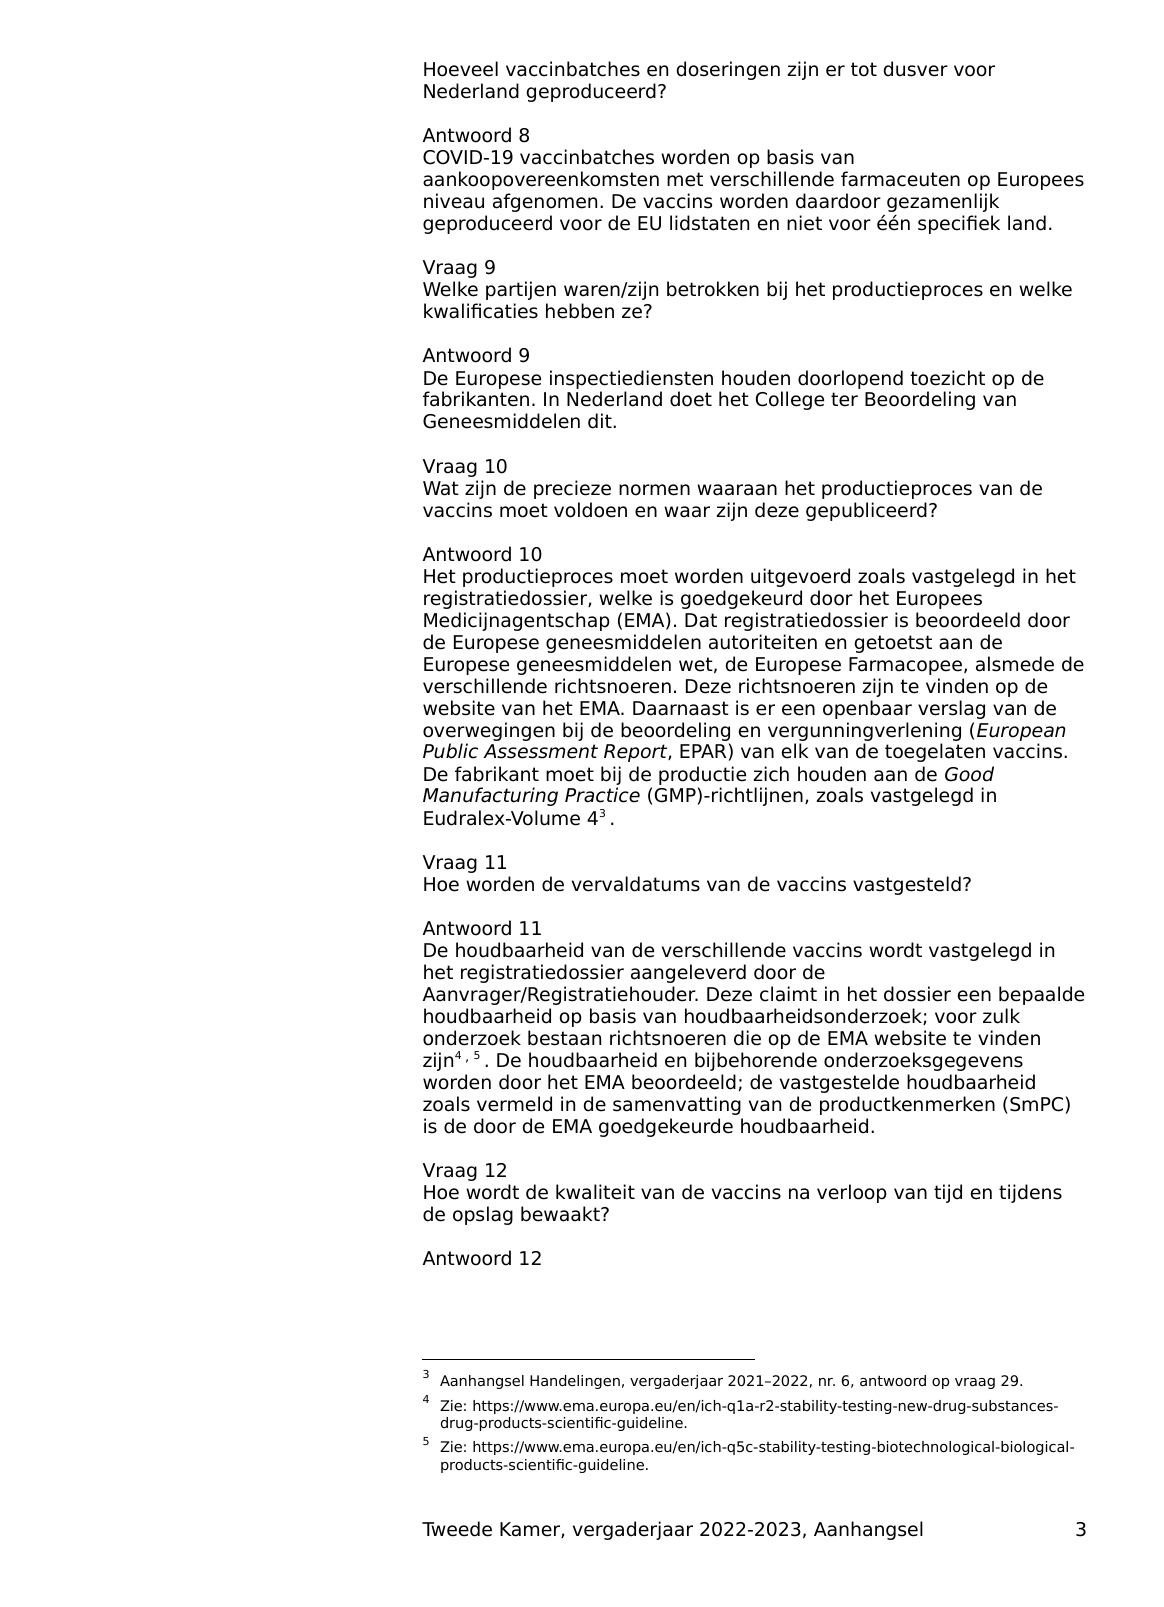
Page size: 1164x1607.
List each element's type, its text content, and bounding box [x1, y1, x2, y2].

text Vraag 9 [422, 257, 1087, 279]
text Het productieproces moet worden uitgevoerd zoals vastgelegd in het registratiedossier, welke is goedgekeurd door het Europees Medicijnagentschap (EMA). Dat registratiedossier is beoordeeld door de Europese geneesmiddelen autoriteiten en getoetst aan de Europese geneesmiddelen wet, de Europese Farmacopee, alsmede de verschillende richtsnoeren. Deze richtsnoeren zijn te vinden op de website van het EMA. Daarnaast is er een openbaar verslag van de overwegingen bij de beoordeling en vergunningverlening (European Public Assessment Report, EPAR) van elk van de toegelaten vaccins. De fabrikant moet bij de productie zich houden aan de Good Manufacturing Practice (GMP)-richtlijnen, zoals vastgelegd in Eudralex-Volume 4. [422, 566, 1087, 829]
text Vraag 11 [422, 852, 1087, 873]
text Antwoord 12 [422, 1248, 1087, 1270]
text Hoe wordt de kwaliteit van de vaccins na verloop van tijd en tijdens de opslag bewaakt? [422, 1182, 1087, 1226]
text Antwoord 8 [422, 125, 1087, 147]
text Zie: https://www.ema.europa.eu/en/ich-q1a-r2-stability-testing-new-drug-substances-drug-products-scientific-guideline. [422, 1393, 1087, 1432]
text Vraag 12 [422, 1160, 1087, 1182]
text Antwoord 11 [422, 918, 1087, 940]
text Zie: https://www.ema.europa.eu/en/ich-q5c-stability-testing-biotechnological-biological-products-scientific-guideline. [422, 1435, 1087, 1474]
text Welke partijen waren/zijn betrokken bij het productieproces en welke kwalificaties hebben ze? [422, 279, 1087, 323]
text Hoeveel vaccinbatches en doseringen zijn er tot dusver voor Nederland geproduceerd? [422, 59, 1087, 103]
text Vraag 10 [422, 456, 1087, 477]
text Hoe worden de vervaldatums van de vaccins vastgesteld? [422, 873, 1087, 896]
text Aanhangsel Handelingen, vergaderjaar 2021–2022, nr. 6, antwoord op vraag 29. [422, 1368, 1087, 1391]
text Wat zijn de precieze normen waaraan het productieproces van de vaccins moet voldoen en waar zijn deze gepubliceerd? [422, 477, 1087, 521]
text De houdbaarheid van de verschillende vaccins wordt vastgelegd in het registratiedossier aangeleverd door de Aanvrager/Registratiehouder. Deze claimt in het dossier een bepaalde houdbaarheid op basis van houdbaarheidsonderzoek; voor zulk onderzoek bestaan richtsnoeren die op de EMA website te vinden zijn, . De houdbaarheid en bijbehorende onderzoeksgegevens worden door het EMA beoordeeld; de vastgestelde houdbaarheid zoals vermeld in de samenvatting van de productkenmerken (SmPC) is de door de EMA goedgekeurde houdbaarheid. [422, 940, 1087, 1137]
text Antwoord 9 [422, 345, 1087, 367]
text Antwoord 10 [422, 544, 1087, 566]
text COVID-19 vaccinbatches worden op basis van aankoopovereenkomsten met verschillende farmaceuten op Europees niveau afgenomen. De vaccins worden daardoor gezamenlijk geproduceerd voor de EU lidstaten en niet voor één specifiek land. [422, 147, 1087, 235]
text De Europese inspectiediensten houden doorlopend toezicht op de fabrikanten. In Nederland doet het College ter Beoordeling van Geneesmiddelen dit. [422, 367, 1087, 433]
